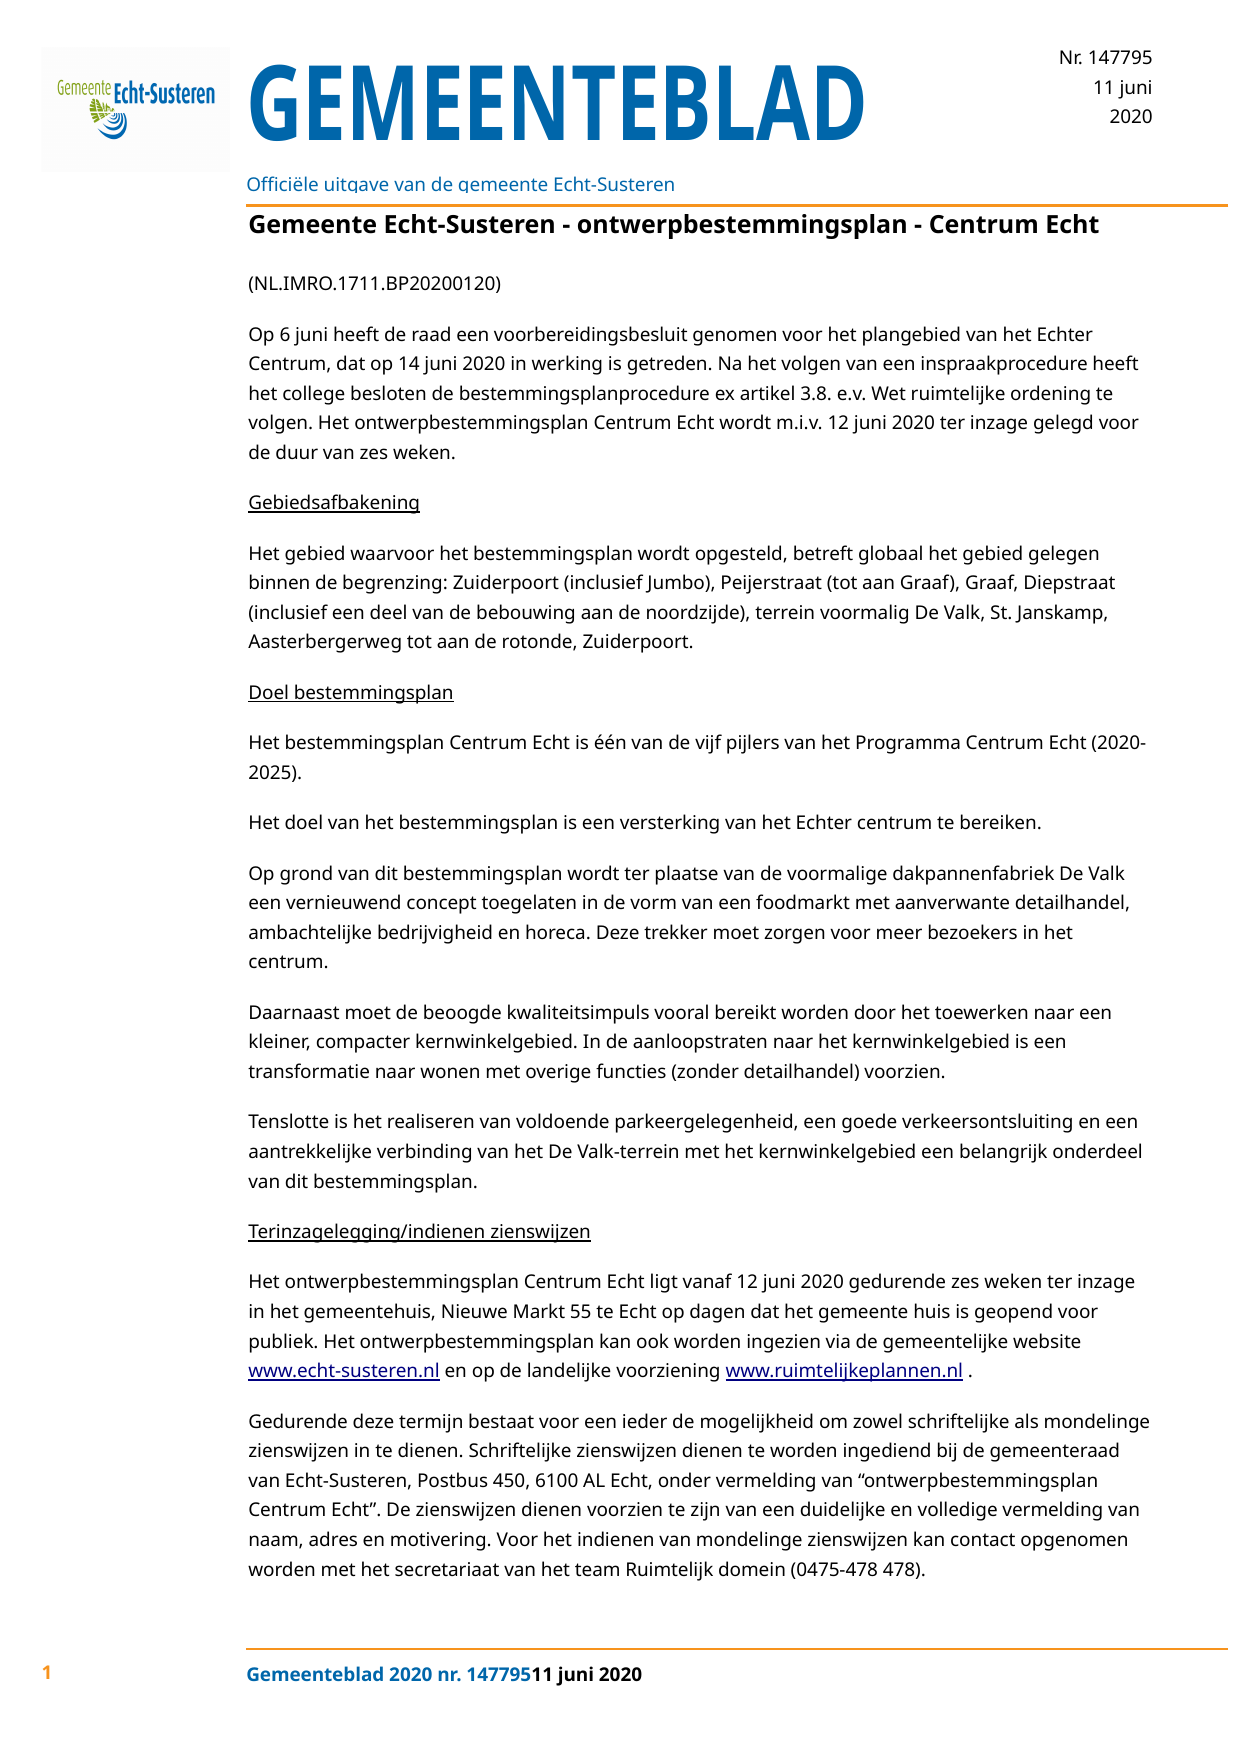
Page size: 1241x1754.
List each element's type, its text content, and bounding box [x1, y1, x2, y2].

text Gebiedsafbakening [248, 489, 1152, 515]
text Op grond van dit bestemmingsplan wordt ter plaatse van de voormalige dakpannenfabriek De Valk een vernieuwend concept toegelaten in de vorm van een foodmarkt met aanverwante detailhandel, ambachtelijke bedrijvigheid en horeca. Deze trekker moet zorgen voor meer bezoekers in het centrum. [248, 860, 1152, 974]
text Het gebied waarvoor het bestemmingsplan wordt opgesteld, betreft globaal het gebied gelegen binnen de begrenzing: Zuiderpoort (inclusief Jumbo), Peijerstraat (tot aan Graaf), Graaf, Diepstraat (inclusief een deel van de bebouwing aan de noordzijde), terrein voormalig De Valk, St. Janskamp, Aasterbergerweg tot aan de rotonde, Zuiderpoort. [248, 540, 1152, 654]
text Het doel van het bestemmingsplan is een versterking van het Echter centrum te bereiken. [248, 809, 1152, 835]
text Doel bestemmingsplan [248, 679, 1152, 705]
text Daarnaast moet de beoogde kwaliteitsimpuls vooral bereikt worden door het toewerken naar een kleiner, compacter kernwinkelgebied. In de aanloopstraten naar het kernwinkelgebied is een transformatie naar wonen met overige functies (zonder detailhandel) voorzien. [248, 999, 1152, 1084]
picture [41, 47, 231, 172]
text Op 6 juni heeft de raad een voorbereidingsbesluit genomen voor het plangebied van het Echter Centrum, dat op 14 juni 2020 in werking is getreden. Na het volgen van een inspraakprocedure heeft het college besloten de bestemmingsplanprocedure ex artikel 3.8. e.v. Wet ruimtelijke ordening te volgen. Het ontwerpbestemmingsplan Centrum Echt wordt m.i.v. 12 juni 2020 ter inzage gelegd voor de duur van zes weken. [248, 321, 1152, 465]
text Het bestemmingsplan Centrum Echt is één van de vijf pijlers van het Programma Centrum Echt (2020-2025). [248, 729, 1152, 785]
text Tenslotte is het realiseren van voldoende parkeergelegenheid, een goede verkeersontsluiting en een aantrekkelijke verbinding van het De Valk-terrein met het kernwinkelgebied een belangrijk onderdeel van dit bestemmingsplan. [248, 1109, 1152, 1193]
text Gemeente Echt-Susteren - ontwerpbestemmingsplan - Centrum Echt [248, 207, 1152, 241]
text (NL.IMRO.1711.BP20200120) [248, 270, 1152, 296]
text Terinzagelegging/indienen zienswijzen [248, 1218, 1152, 1244]
text Gedurende deze termijn bestaat voor een ieder de mogelijkheid om zowel schriftelijke als mondelinge zienswijzen in te dienen. Schriftelijke zienswijzen dienen te worden ingediend bij de gemeenteraad van Echt-Susteren, Postbus 450, 6100 AL Echt, onder vermelding van “ontwerpbestemmingsplan Centrum Echt”. De zienswijzen dienen voorzien te zijn van een duidelijke en volledige vermelding van naam, adres en motivering. Voor het indienen van mondelinge zienswijzen kan contact opgenomen worden met het secretariaat van het team Ruimtelijk domein (0475-478 478). [248, 1408, 1152, 1581]
text Het ontwerpbestemmingsplan Centrum Echt ligt vanaf 12 juni 2020 gedurende zes weken ter inzage in het gemeentehuis, Nieuwe Markt 55 te Echt op dagen dat het gemeente huis is geopend voor publiek. Het ontwerpbestemmingsplan kan ook worden ingezien via de gemeentelijke website www.echt-susteren.nl en op de landelijke voorziening www.ruimtelijkeplannen.nl . [248, 1269, 1152, 1383]
